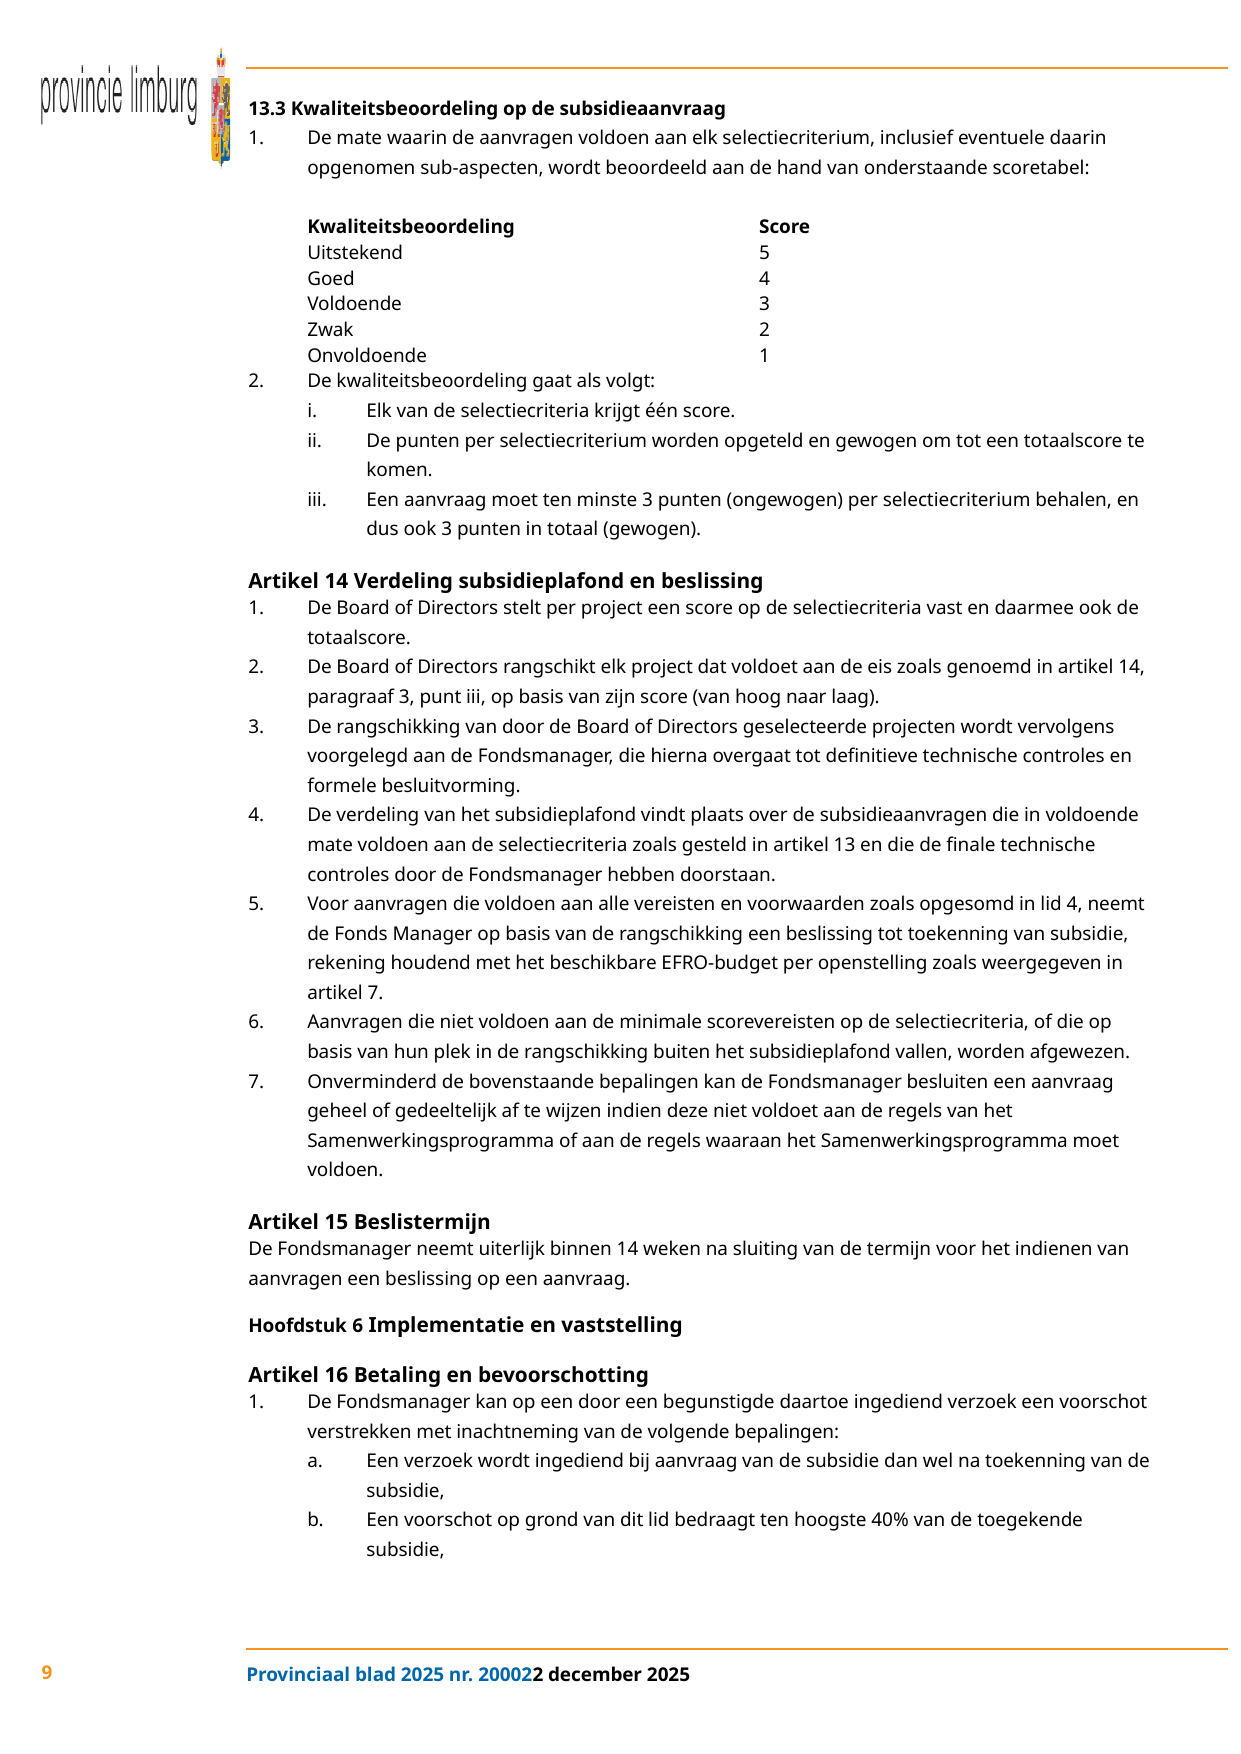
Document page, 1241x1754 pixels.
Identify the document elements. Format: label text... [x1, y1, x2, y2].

text De Fondsmanager neemt uiterlijk binnen 14 weken na sluiting van de termijn voor het indienen van aanvragen een beslissing op een aanvraag. [248, 1235, 1152, 1291]
list Onverminderd de bovenstaande bepalingen kan de Fondsmanager besluiten een aanvraag geheel of gedeeltelijk af te wijzen indien deze niet voldoet aan de regels van het Samenwerkingsprogramma of aan de regels waaraan het Samenwerkingsprogramma moet voldoen. [248, 1068, 1152, 1182]
table_cell Onvoldoende [307, 342, 759, 368]
table_cell Uitstekend [307, 239, 759, 265]
text Artikel 14 Verdeling subsidieplafond en beslissing [248, 566, 1152, 594]
table_cell Voldoende [307, 290, 759, 316]
table_cell 4 [759, 265, 1211, 290]
table_cell Goed [307, 265, 759, 290]
list De kwaliteitsbeoordeling gaat als volgt: [248, 368, 1152, 393]
list De rangschikking van door de Board of Directors geselecteerde projecten wordt vervolgens voorgelegd aan de Fondsmanager, die hierna overgaat tot definitieve technische controles en formele besluitvorming. [248, 713, 1152, 798]
list De Board of Directors stelt per project een score op de selectiecriteria vast en daarmee ook de totaalscore. [248, 594, 1152, 650]
list Een aanvraag moet ten minste 3 punten (ongewogen) per selectiecriterium behalen, en dus ook 3 punten in totaal (gewogen). [307, 486, 1152, 541]
table_cell 2 [759, 316, 1211, 342]
table_header Kwaliteitsbeoordeling [307, 213, 759, 239]
text Artikel 15 Beslistermijn [248, 1207, 1152, 1235]
table_cell 1 [759, 342, 1211, 368]
list Een voorschot op grond van dit lid bedraagt ten hoogste 40% van de toegekende subsidie, [307, 1507, 1152, 1562]
list Aanvragen die niet voldoen aan de minimale scorevereisten op de selectiecriteria, of die op basis van hun plek in de rangschikking buiten het subsidieplafond vallen, worden afgewezen. [248, 1009, 1152, 1064]
text 13.3 Kwaliteitsbeoordeling op de subsidieaanvraag [248, 95, 1152, 121]
table_cell 5 [759, 239, 1211, 265]
table_cell Zwak [307, 316, 759, 342]
list De mate waarin de aanvragen voldoen aan elk selectiecriterium, inclusief eventuele daarin opgenomen sub-aspecten, wordt beoordeeld aan de hand van onderstaande scoretabel: [248, 124, 1152, 180]
list Voor aanvragen die voldoen aan alle vereisten en voorwaarden zoals opgesomd in lid 4, neemt de Fonds Manager op basis van de rangschikking een beslissing tot toekenning van subsidie, rekening houdend met het beschikbare EFRO-budget per openstelling zoals weergegeven in artikel 7. [248, 890, 1152, 1005]
list Elk van de selectiecriteria krijgt één score. [307, 397, 1152, 423]
table_cell 3 [759, 290, 1211, 316]
table_header Score [759, 213, 1211, 239]
text Artikel 16 Betaling en bevoorschotting [248, 1360, 1152, 1388]
text Hoofdstuk 6 Implementatie en vaststelling [248, 1311, 1152, 1339]
list De punten per selectiecriterium worden opgeteld en gewogen om tot een totaalscore te komen. [307, 427, 1152, 482]
picture [41, 47, 231, 172]
list Een verzoek wordt ingediend bij aanvraag van de subsidie dan wel na toekenning van de subsidie, [307, 1447, 1152, 1503]
list De Board of Directors rangschikt elk project dat voldoet aan de eis zoals genoemd in artikel 14, paragraaf 3, punt iii, op basis van zijn score (van hoog naar laag). [248, 654, 1152, 709]
list De Fondsmanager kan op een door een begunstigde daartoe ingediend verzoek een voorschot verstrekken met inachtneming van de volgende bepalingen: [248, 1388, 1152, 1444]
list De verdeling van het subsidieplafond vindt plaats over de subsidieaanvragen die in voldoende mate voldoen aan de selectiecriteria zoals gesteld in artikel 13 en die de finale technische controles door de Fondsmanager hebben doorstaan. [248, 802, 1152, 886]
